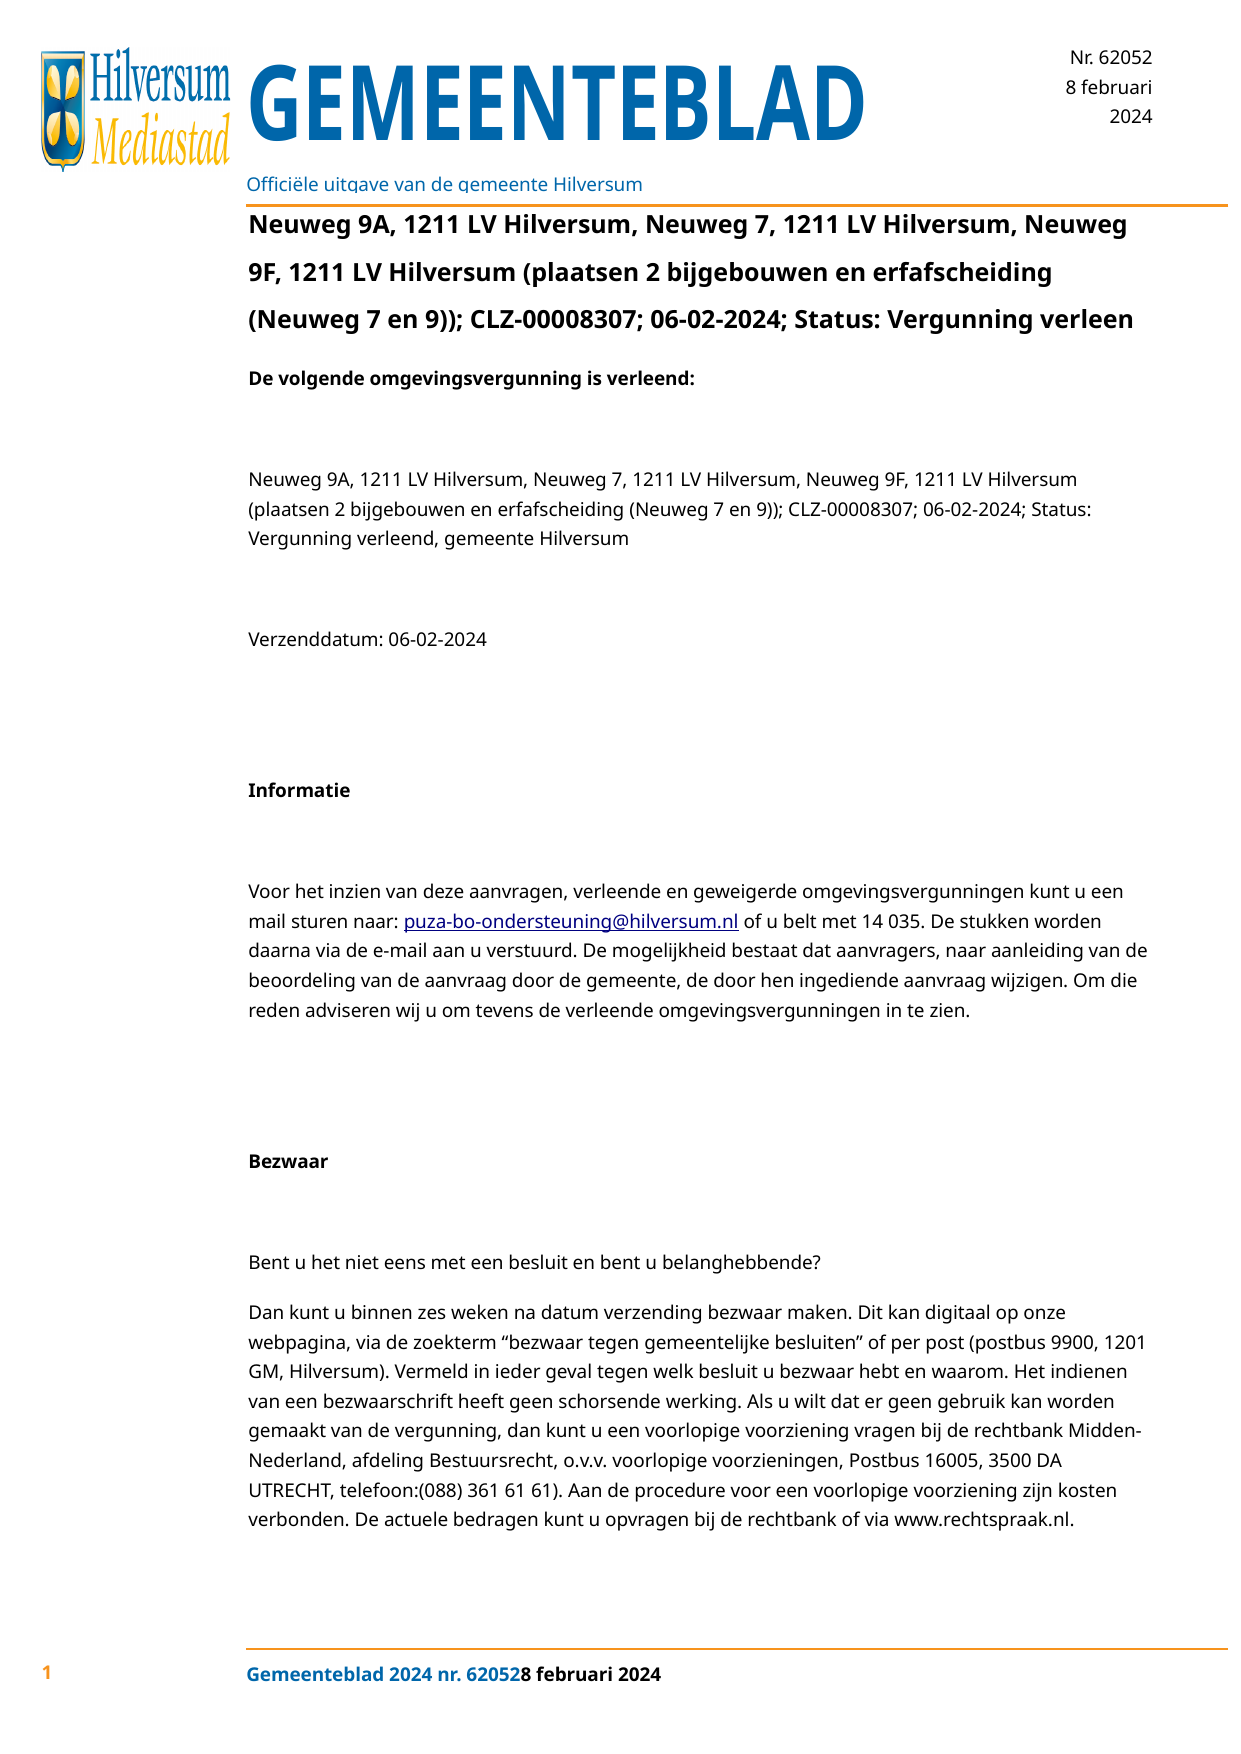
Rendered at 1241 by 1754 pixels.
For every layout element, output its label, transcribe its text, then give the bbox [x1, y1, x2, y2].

text Neuweg 9A, 1211 LV Hilversum, Neuweg 7, 1211 LV Hilversum, Neuweg 9F, 1211 LV Hilversum (plaatsen 2 bijgebouwen en erfafscheiding (Neuweg 7 en 9)); CLZ-00008307; 06-02-2024; Status: Vergunning verleen [248, 207, 1152, 336]
text Voor het inzien van deze aanvragen, verleende en geweigerde omgevingsvergunningen kunt u een mail sturen naar: puza-bo-ondersteuning@hilversum.nl of u belt met 14 035. De stukken worden daarna via de e-mail aan u verstuurd. De mogelijkheid bestaat dat aanvragers, naar aanleiding van de beoordeling van de aanvraag door de gemeente, de door hen ingediende aanvraag wijzigen. Om die reden adviseren wij u om tevens de verleende omgevingsvergunningen in te zien. [248, 878, 1152, 1022]
text Bent u het niet eens met een besluit en bent u belanghebbende? [248, 1249, 1152, 1274]
text Bezwaar [248, 1148, 1152, 1174]
text Verzenddatum: 06-02-2024 [248, 626, 1152, 652]
text Dan kunt u binnen zes weken na datum verzending bezwaar maken. Dit kan digitaal op onze webpagina, via de zoekterm “bezwaar tegen gemeentelijke besluiten” of per post (postbus 9900, 1201 GM, Hilversum). Vermeld in ieder geval tegen welk besluit u bezwaar hebt en waarom. Het indienen van een bezwaarschrift heeft geen schorsende werking. Als u wilt dat er geen gebruik kan worden gemaakt van de vergunning, dan kunt u een voorlopige voorziening vragen bij de rechtbank Midden-Nederland, afdeling Bestuursrecht, o.v.v. voorlopige voorzieningen, Postbus 16005, 3500 DA UTRECHT, telefoon:(088) 361 61 61). Aan de procedure voor een voorlopige voorziening zijn kosten verbonden. De actuele bedragen kunt u opvragen bij de rechtbank of via www.rechtspraak.nl. [248, 1299, 1152, 1532]
picture [41, 47, 231, 172]
text Informatie [248, 778, 1152, 803]
text Neuweg 9A, 1211 LV Hilversum, Neuweg 7, 1211 LV Hilversum, Neuweg 9F, 1211 LV Hilversum (plaatsen 2 bijgebouwen en erfafscheiding (Neuweg 7 en 9)); CLZ-00008307; 06-02-2024; Status: Vergunning verleend, gemeente Hilversum [248, 466, 1152, 551]
text De volgende omgevingsvergunning is verleend: [248, 366, 1152, 391]
